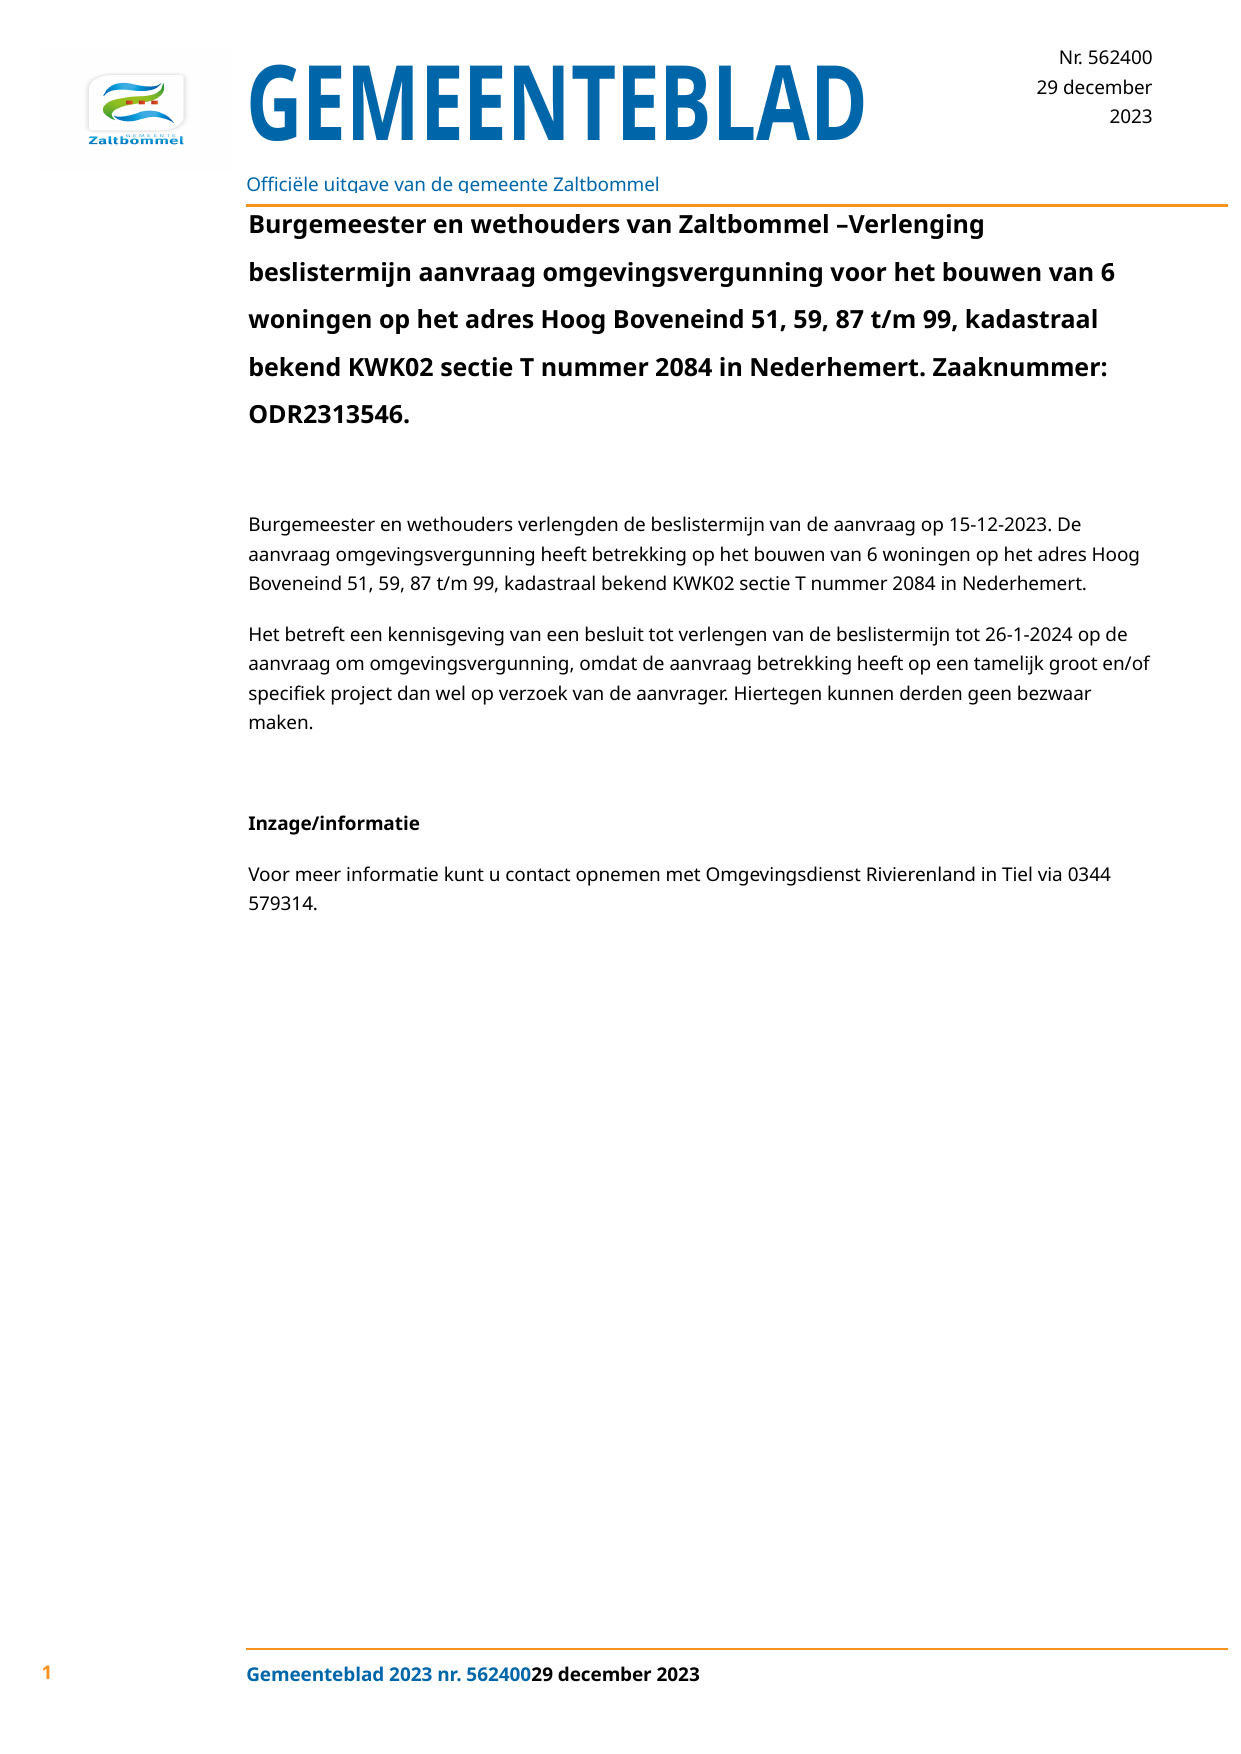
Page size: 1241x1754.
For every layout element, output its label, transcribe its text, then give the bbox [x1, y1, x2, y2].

picture [41, 47, 231, 172]
text Burgemeester en wethouders verlengden de beslistermijn van de aanvraag op 15-12-2023. De aanvraag omgevingsvergunning heeft betrekking op het bouwen van 6 woningen op het adres Hoog Boveneind 51, 59, 87 t/m 99, kadastraal bekend KWK02 sectie T nummer 2084 in Nederhemert. [248, 511, 1152, 596]
text Voor meer informatie kunt u contact opnemen met Omgevingsdienst Rivierenland in Tiel via 0344 579314. [248, 861, 1152, 916]
text Inzage/informatie [248, 810, 1152, 836]
text Het betreft een kennisgeving van een besluit tot verlengen van de beslistermijn tot 26-1-2024 op de aanvraag om omgevingsvergunning, omdat de aanvraag betrekking heeft op een tamelijk groot en/of specifiek project dan wel op verzoek van de aanvrager. Hiertegen kunnen derden geen bezwaar maken. [248, 621, 1152, 735]
text Burgemeester en wethouders van Zaltbommel –Verlenging beslistermijn aanvraag omgevingsvergunning voor het bouwen van 6 woningen op het adres Hoog Boveneind 51, 59, 87 t/m 99, kadastraal bekend KWK02 sectie T nummer 2084 in Nederhemert. Zaaknummer: ODR2313546. [248, 207, 1152, 431]
